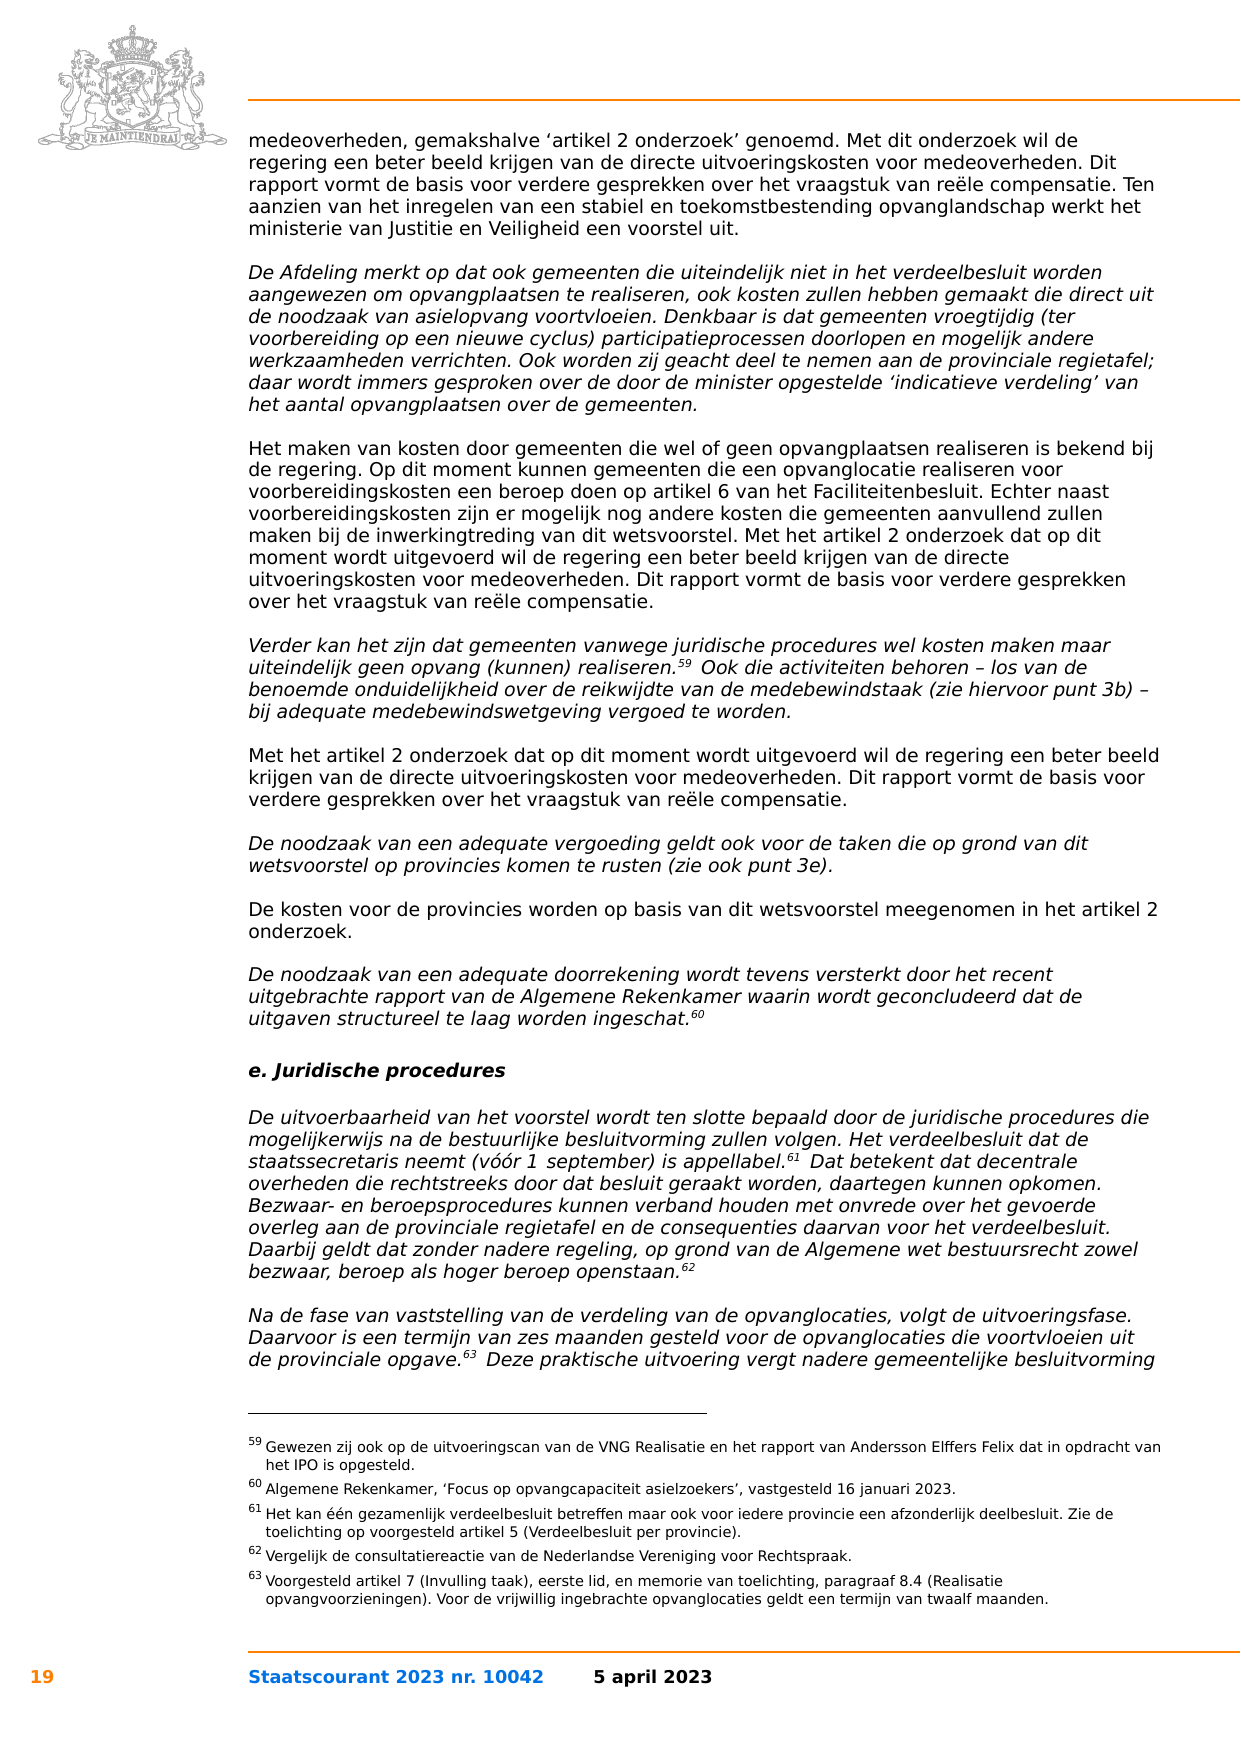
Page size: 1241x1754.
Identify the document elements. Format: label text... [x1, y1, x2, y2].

text Algemene Rekenkamer, ‘Focus op opvangcapaciteit asielzoekers’, vastgesteld 16 januari 2023. [248, 1477, 1163, 1499]
text medeoverheden, gemakshalve ‘artikel 2 onderzoek’ genoemd. Met dit onderzoek wil de regering een beter beeld krijgen van de directe uitvoeringskosten voor medeoverheden. Dit rapport vormt de basis voor verdere gesprekken over het vraagstuk van reële compensatie. Ten aanzien van het inregelen van een stabiel en toekomstbestending opvanglandschap werkt het ministerie van Justitie en Veiligheid een voorstel uit. [248, 130, 1163, 240]
text Voorgesteld artikel 7 (Invulling taak), eerste lid, en memorie van toelichting, paragraaf 8.4 (Realisatie opvangvoorzieningen). Voor de vrijwillig ingebrachte opvanglocaties geldt een termijn van twaalf maanden. [248, 1569, 1163, 1608]
text Verder kan het zijn dat gemeenten vanwege juridische procedures wel kosten maken maar uiteindelijk geen opvang (kunnen) realiseren. Ook die activiteiten behoren – los van de benoemde onduidelijkheid over de reikwijdte van de medebewindstaak (zie hiervoor punt 3b) – bij adequate medebewindswetgeving vergoed te worden. [248, 635, 1163, 723]
text De noodzaak van een adequate doorrekening wordt tevens versterkt door het recent uitgebrachte rapport van de Algemene Rekenkamer waarin wordt geconcludeerd dat de uitgaven structureel te laag worden ingeschat. [248, 964, 1163, 1030]
text Het kan één gezamenlijk verdeelbesluit betreffen maar ook voor iedere provincie een afzonderlijk deelbesluit. Zie de toelichting op voorgesteld artikel 5 (Verdeelbesluit per provincie). [248, 1502, 1163, 1541]
picture [38, 25, 227, 150]
text De noodzaak van een adequate vergoeding geldt ook voor de taken die op grond van dit wetsvoorstel op provincies komen te rusten (zie ook punt 3e). [248, 833, 1163, 877]
text Met het artikel 2 onderzoek dat op dit moment wordt uitgevoerd wil de regering een beter beeld krijgen van de directe uitvoeringskosten voor medeoverheden. Dit rapport vormt de basis voor verdere gesprekken over het vraagstuk van reële compensatie. [248, 745, 1163, 811]
text Het maken van kosten door gemeenten die wel of geen opvangplaatsen realiseren is bekend bij de regering. Op dit moment kunnen gemeenten die een opvanglocatie realiseren voor voorbereidingskosten een beroep doen op artikel 6 van het Faciliteitenbesluit. Echter naast voorbereidingskosten zijn er mogelijk nog andere kosten die gemeenten aanvullend zullen maken bij de inwerkingtreding van dit wetsvoorstel. Met het artikel 2 onderzoek dat op dit moment wordt uitgevoerd wil de regering een beter beeld krijgen van de directe uitvoeringskosten voor medeoverheden. Dit rapport vormt de basis voor verdere gesprekken over het vraagstuk van reële compensatie. [248, 437, 1163, 613]
text De Afdeling merkt op dat ook gemeenten die uiteindelijk niet in het verdeelbesluit worden aangewezen om opvangplaatsen te realiseren, ook kosten zullen hebben gemaakt die direct uit de noodzaak van asielopvang voortvloeien. Denkbaar is dat gemeenten vroegtijdig (ter voorbereiding op een nieuwe cyclus) participatieprocessen doorlopen en mogelijk andere werkzaamheden verrichten. Ook worden zij geacht deel te nemen aan de provinciale regietafel; daar wordt immers gesproken over de door de minister opgestelde ‘indicatieve verdeling’ van het aantal opvangplaatsen over de gemeenten. [248, 262, 1163, 416]
text Na de fase van vaststelling van de verdeling van de opvanglocaties, volgt de uitvoeringsfase. Daarvoor is een termijn van zes maanden gesteld voor de opvanglocaties die voortvloeien uit de provinciale opgave. Deze praktische uitvoering vergt nadere gemeentelijke besluitvorming [248, 1305, 1163, 1371]
text De uitvoerbaarheid van het voorstel wordt ten slotte bepaald door de juridische procedures die mogelijkerwijs na de bestuurlijke besluitvorming zullen volgen. Het verdeelbesluit dat de staatssecretaris neemt (vóór 1 september) is appellabel. Dat betekent dat decentrale overheden die rechtstreeks door dat besluit geraakt worden, daartegen kunnen opkomen. Bezwaar- en beroepsprocedures kunnen verband houden met onvrede over het gevoerde overleg aan de provinciale regietafel en de consequenties daarvan voor het verdeelbesluit. Daarbij geldt dat zonder nadere regeling, op grond van de Algemene wet bestuursrecht zowel bezwaar, beroep als hoger beroep openstaan. [248, 1107, 1163, 1283]
text De kosten voor de provincies worden op basis van dit wetsvoorstel meegenomen in het artikel 2 onderzoek. [248, 898, 1163, 942]
text Gewezen zij ook op de uitvoeringscan van de VNG Realisatie en het rapport van Andersson Elffers Felix dat in opdracht van het IPO is opgesteld. [248, 1435, 1163, 1474]
subtitle e. Juridische procedures [248, 1060, 1163, 1082]
text Vergelijk de consultatiereactie van de Nederlandse Vereniging voor Rechtspraak. [248, 1544, 1163, 1566]
